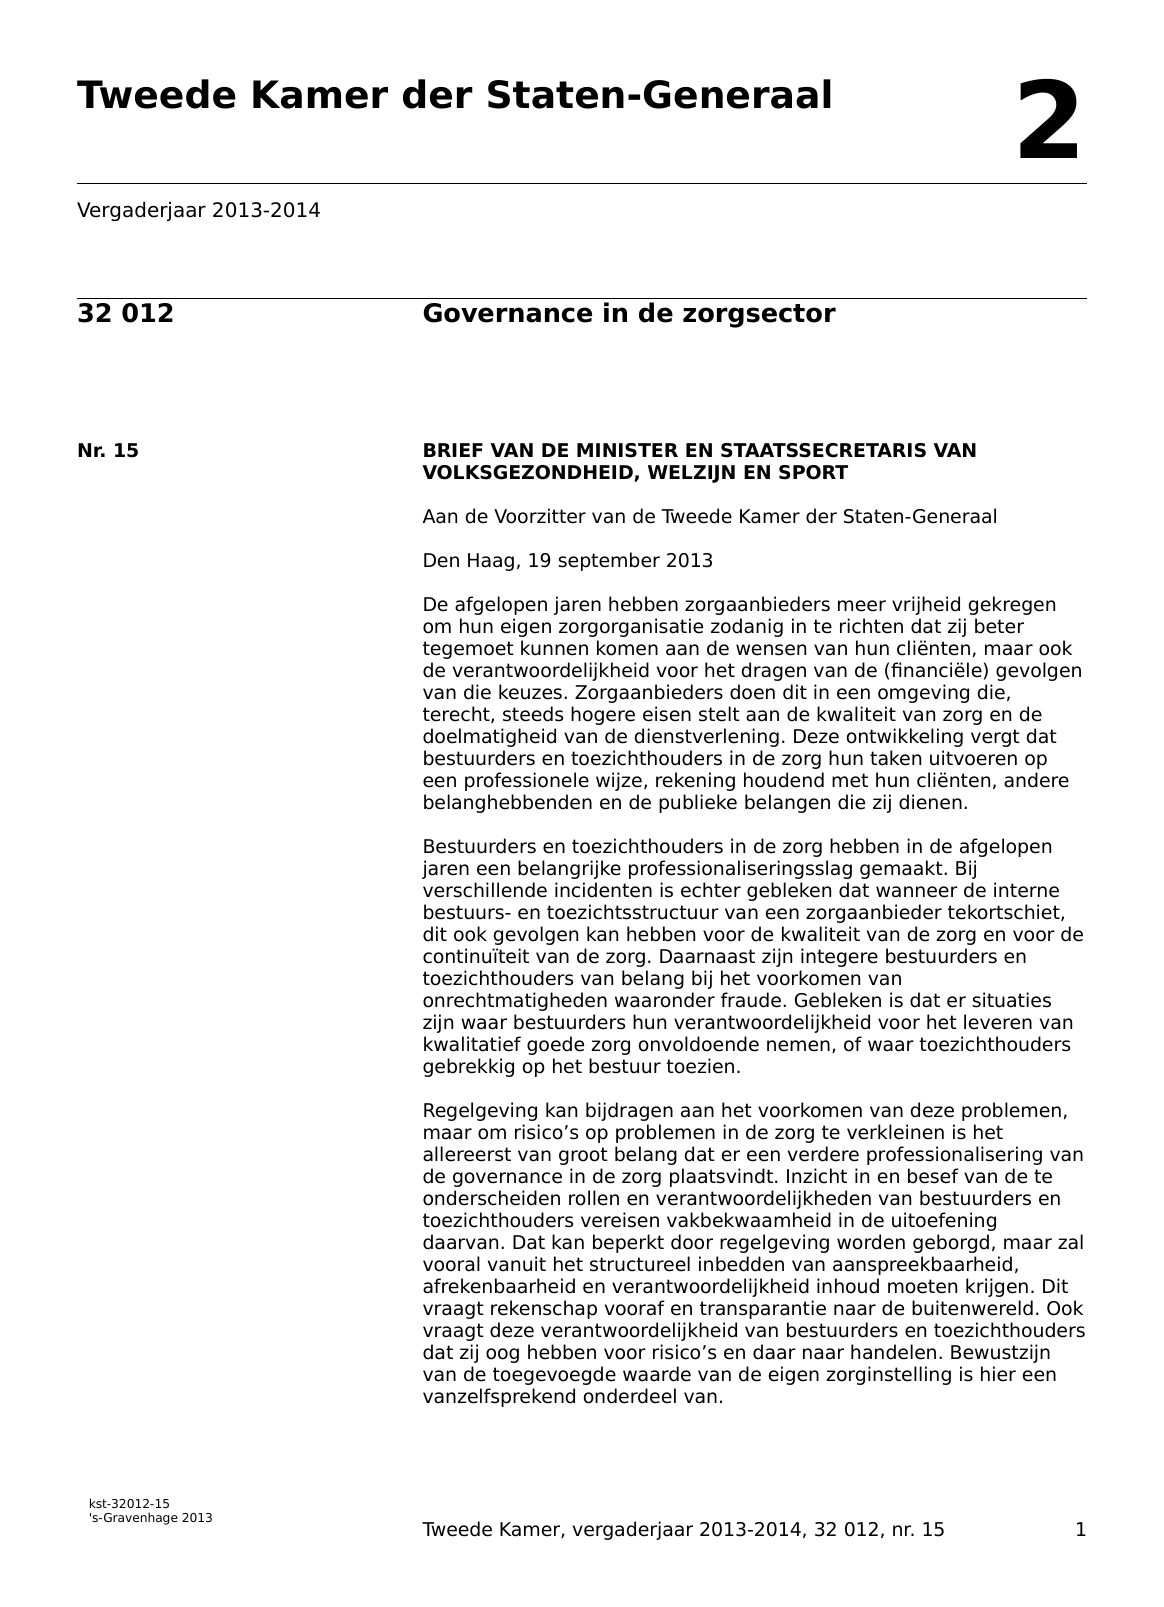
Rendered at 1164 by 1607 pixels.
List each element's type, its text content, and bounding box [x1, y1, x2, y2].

table_cell Vergaderjaar 2013-2014 [77, 184, 1087, 298]
text Aan de Voorzitter van de Tweede Kamer der Staten-Generaal [422, 506, 1087, 528]
table_header 2 [886, 59, 1087, 183]
text Den Haag, 19 september 2013 [422, 550, 1087, 572]
text Bestuurders en toezichthouders in de zorg hebben in de afgelopen jaren een belangrijke professionaliseringsslag gemaakt. Bij verschillende incidenten is echter gebleken dat wanneer de interne bestuurs- en toezichtsstructuur van een zorgaanbieder tekortschiet, dit ook gevolgen kan hebben voor de kwaliteit van de zorg en voor de continuïteit van de zorg. Daarnaast zijn integere bestuurders en toezichthouders van belang bij het voorkomen van onrechtmatigheden waaronder fraude. Gebleken is dat er situaties zijn waar bestuurders hun verantwoordelijkheid voor het leveren van kwalitatief goede zorg onvoldoende nemen, of waar toezichthouders gebrekkig op het bestuur toezien. [422, 836, 1087, 1078]
text De afgelopen jaren hebben zorgaanbieders meer vrijheid gekregen om hun eigen zorgorganisatie zodanig in te richten dat zij beter tegemoet kunnen komen aan de wensen van hun cliënten, maar ook de verantwoordelijkheid voor het dragen van de (financiële) gevolgen van die keuzes. Zorgaanbieders doen dit in een omgeving die, terecht, steeds hogere eisen stelt aan de kwaliteit van zorg en de doelmatigheid van de dienstverlening. Deze ontwikkeling vergt dat bestuurders en toezichthouders in de zorg hun taken uitvoeren op een professionele wijze, rekening houdend met hun cliënten, andere belanghebbenden en de publieke belangen die zij dienen. [422, 594, 1087, 814]
table_header Tweede Kamer der Staten-Generaal [77, 59, 886, 183]
subtitle 32 012 Governance in de zorgsector [77, 299, 1087, 329]
text Regelgeving kan bijdragen aan het voorkomen van deze problemen, maar om risico’s op problemen in de zorg te verkleinen is het allereerst van groot belang dat er een verdere professionalisering van de governance in de zorg plaatsvindt. Inzicht in en besef van de te onderscheiden rollen en verantwoordelijkheden van bestuurders en toezichthouders vereisen vakbekwaamheid in de uitoefening daarvan. Dat kan beperkt door regelgeving worden geborgd, maar zal vooral vanuit het structureel inbedden van aanspreekbaarheid, afrekenbaarheid en verantwoordelijkheid inhoud moeten krijgen. Dit vraagt rekenschap vooraf en transparantie naar de buitenwereld. Ook vraagt deze verantwoordelijkheid van bestuurders en toezichthouders dat zij oog hebben voor risico’s en daar naar handelen. Bewustzijn van de toegevoegde waarde van de eigen zorginstelling is hier een vanzelfsprekend onderdeel van. [422, 1100, 1087, 1408]
text kst-32012-15 [88, 1497, 323, 1511]
text 's-Gravenhage 2013 [88, 1511, 323, 1525]
subtitle Nr. 15 BRIEF VAN DE MINISTER EN STAATSSECRETARIS VAN VOLKSGEZONDHEID, WELZIJN EN SPORT [77, 440, 1087, 484]
